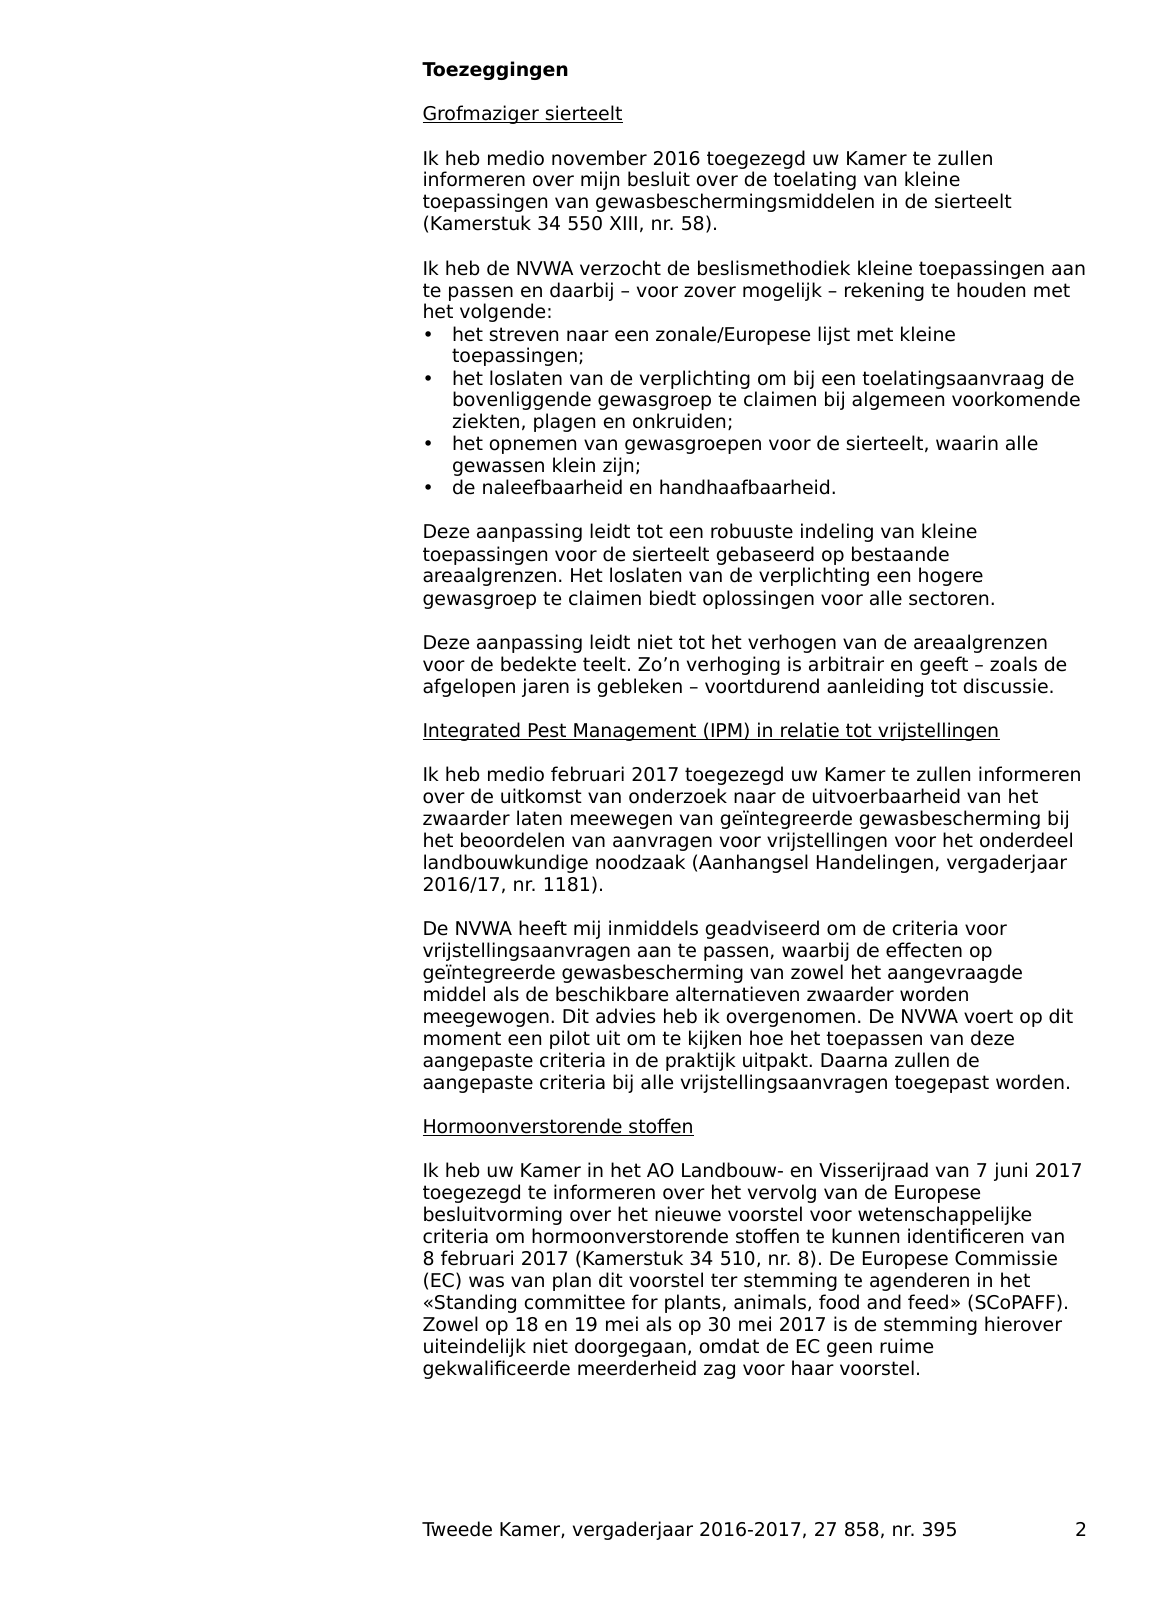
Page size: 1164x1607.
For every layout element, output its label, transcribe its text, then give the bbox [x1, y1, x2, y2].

subtitle Grofmaziger sierteelt [422, 103, 1087, 125]
text Ik heb de NVWA verzocht de beslismethodiek kleine toepassingen aan te passen en daarbij – voor zover mogelijk – rekening te houden met het volgende: [422, 257, 1087, 323]
text Deze aanpassing leidt tot een robuuste indeling van kleine toepassingen voor de sierteelt gebaseerd op bestaande areaalgrenzen. Het loslaten van de verplichting een hogere gewasgroep te claimen biedt oplossingen voor alle sectoren. [422, 521, 1087, 609]
text Ik heb medio november 2016 toegezegd uw Kamer te zullen informeren over mijn besluit over de toelating van kleine toepassingen van gewasbeschermingsmiddelen in de sierteelt (Kamerstuk 34 550 XIII, nr. 58). [422, 147, 1087, 235]
text Ik heb medio februari 2017 toegezegd uw Kamer te zullen informeren over de uitkomst van onderzoek naar de uitvoerbaarheid van het zwaarder laten meewegen van geïntegreerde gewasbescherming bij het beoordelen van aanvragen voor vrijstellingen voor het onderdeel landbouwkundige noodzaak (Aanhangsel Handelingen, vergaderjaar 2016/17, nr. 1181). [422, 764, 1087, 896]
text • het opnemen van gewasgroepen voor de sierteelt, waarin alle gewassen klein zijn; [422, 433, 1087, 477]
text • het streven naar een zonale/Europese lijst met kleine toepassingen; [422, 323, 1087, 367]
subtitle Toezeggingen [422, 59, 1087, 81]
subtitle Integrated Pest Management (IPM) in relatie tot vrijstellingen [422, 720, 1087, 742]
text • de naleefbaarheid en handhaafbaarheid. [422, 477, 1087, 499]
text De NVWA heeft mij inmiddels geadviseerd om de criteria voor vrijstellingsaanvragen aan te passen, waarbij de effecten op geïntegreerde gewasbescherming van zowel het aangevraagde middel als de beschikbare alternatieven zwaarder worden meegewogen. Dit advies heb ik overgenomen. De NVWA voert op dit moment een pilot uit om te kijken hoe het toepassen van deze aangepaste criteria in de praktijk uitpakt. Daarna zullen de aangepaste criteria bij alle vrijstellingsaanvragen toegepast worden. [422, 918, 1087, 1094]
text Deze aanpassing leidt niet tot het verhogen van de areaalgrenzen voor de bedekte teelt. Zo’n verhoging is arbitrair en geeft – zoals de afgelopen jaren is gebleken – voortdurend aanleiding tot discussie. [422, 632, 1087, 697]
text • het loslaten van de verplichting om bij een toelatingsaanvraag de bovenliggende gewasgroep te claimen bij algemeen voorkomende ziekten, plagen en onkruiden; [422, 367, 1087, 433]
text Ik heb uw Kamer in het AO Landbouw- en Visserijraad van 7 juni 2017 toegezegd te informeren over het vervolg van de Europese besluitvorming over het nieuwe voorstel voor wetenschappelijke criteria om hormoonverstorende stoffen te kunnen identificeren van 8 februari 2017 (Kamerstuk 34 510, nr. 8). De Europese Commissie (EC) was van plan dit voorstel ter stemming te agenderen in het «Standing committee for plants, animals, food and feed» (SCoPAFF). Zowel op 18 en 19 mei als op 30 mei 2017 is de stemming hierover uiteindelijk niet doorgegaan, omdat de EC geen ruime gekwalificeerde meerderheid zag voor haar voorstel. [422, 1160, 1087, 1380]
subtitle Hormoonverstorende stoffen [422, 1116, 1087, 1138]
